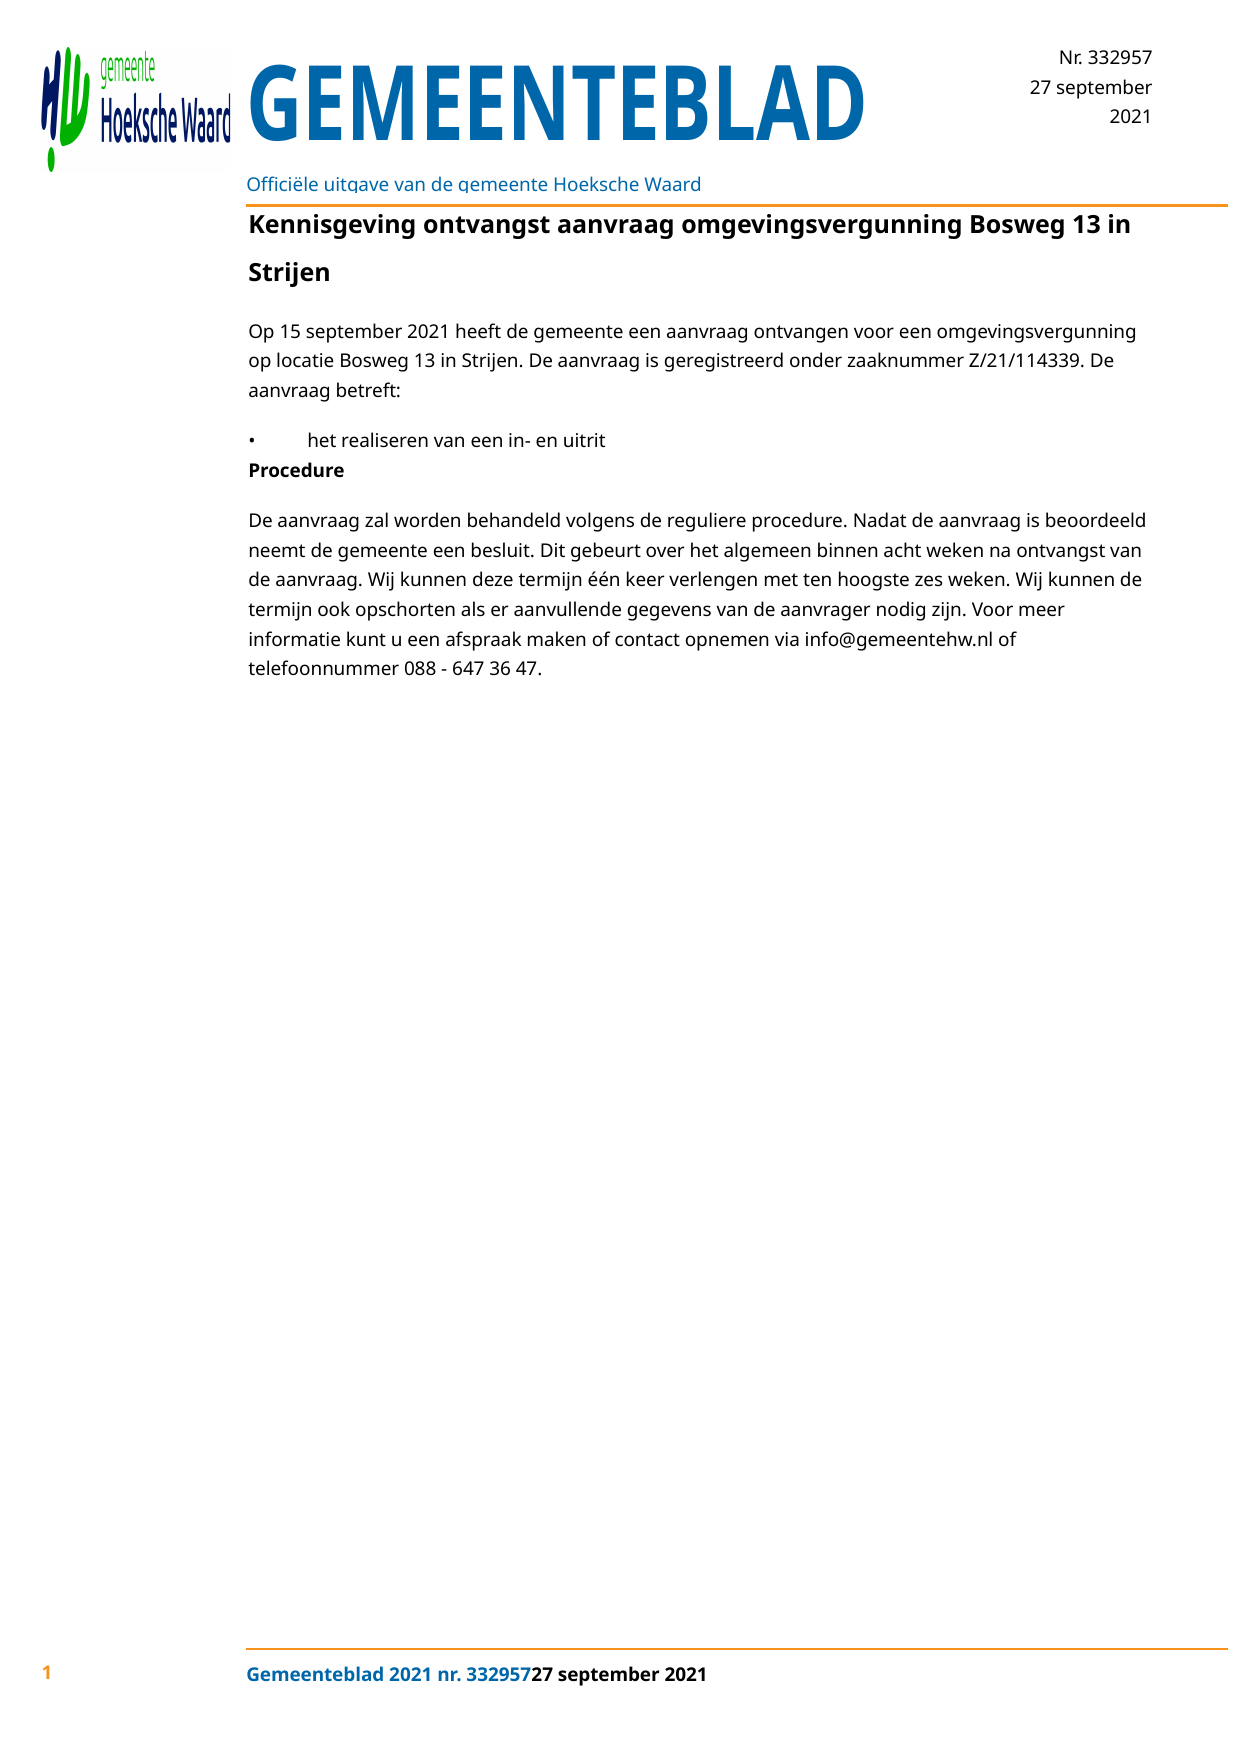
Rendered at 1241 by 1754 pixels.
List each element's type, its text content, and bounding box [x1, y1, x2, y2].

text Op 15 september 2021 heeft de gemeente een aanvraag ontvangen voor een omgevingsvergunning op locatie Bosweg 13 in Strijen. De aanvraag is geregistreerd onder zaaknummer Z/21/114339. De aanvraag betreft: [248, 318, 1152, 403]
text De aanvraag zal worden behandeld volgens de reguliere procedure. Nadat de aanvraag is beoordeeld neemt de gemeente een besluit. Dit gebeurt over het algemeen binnen acht weken na ontvangst van de aanvraag. Wij kunnen deze termijn één keer verlengen met ten hoogste zes weken. Wij kunnen de termijn ook opschorten als er aanvullende gegevens van de aanvrager nodig zijn. Voor meer informatie kunt u een afspraak maken of contact opnemen via info@gemeentehw.nl of telefoonnummer 088 - 647 36 47. [248, 507, 1152, 681]
picture [41, 47, 231, 172]
list het realiseren van een in- en uitrit [248, 427, 1152, 453]
text Kennisgeving ontvangst aanvraag omgevingsvergunning Bosweg 13 in Strijen [248, 207, 1152, 288]
text Procedure [248, 457, 1152, 483]
